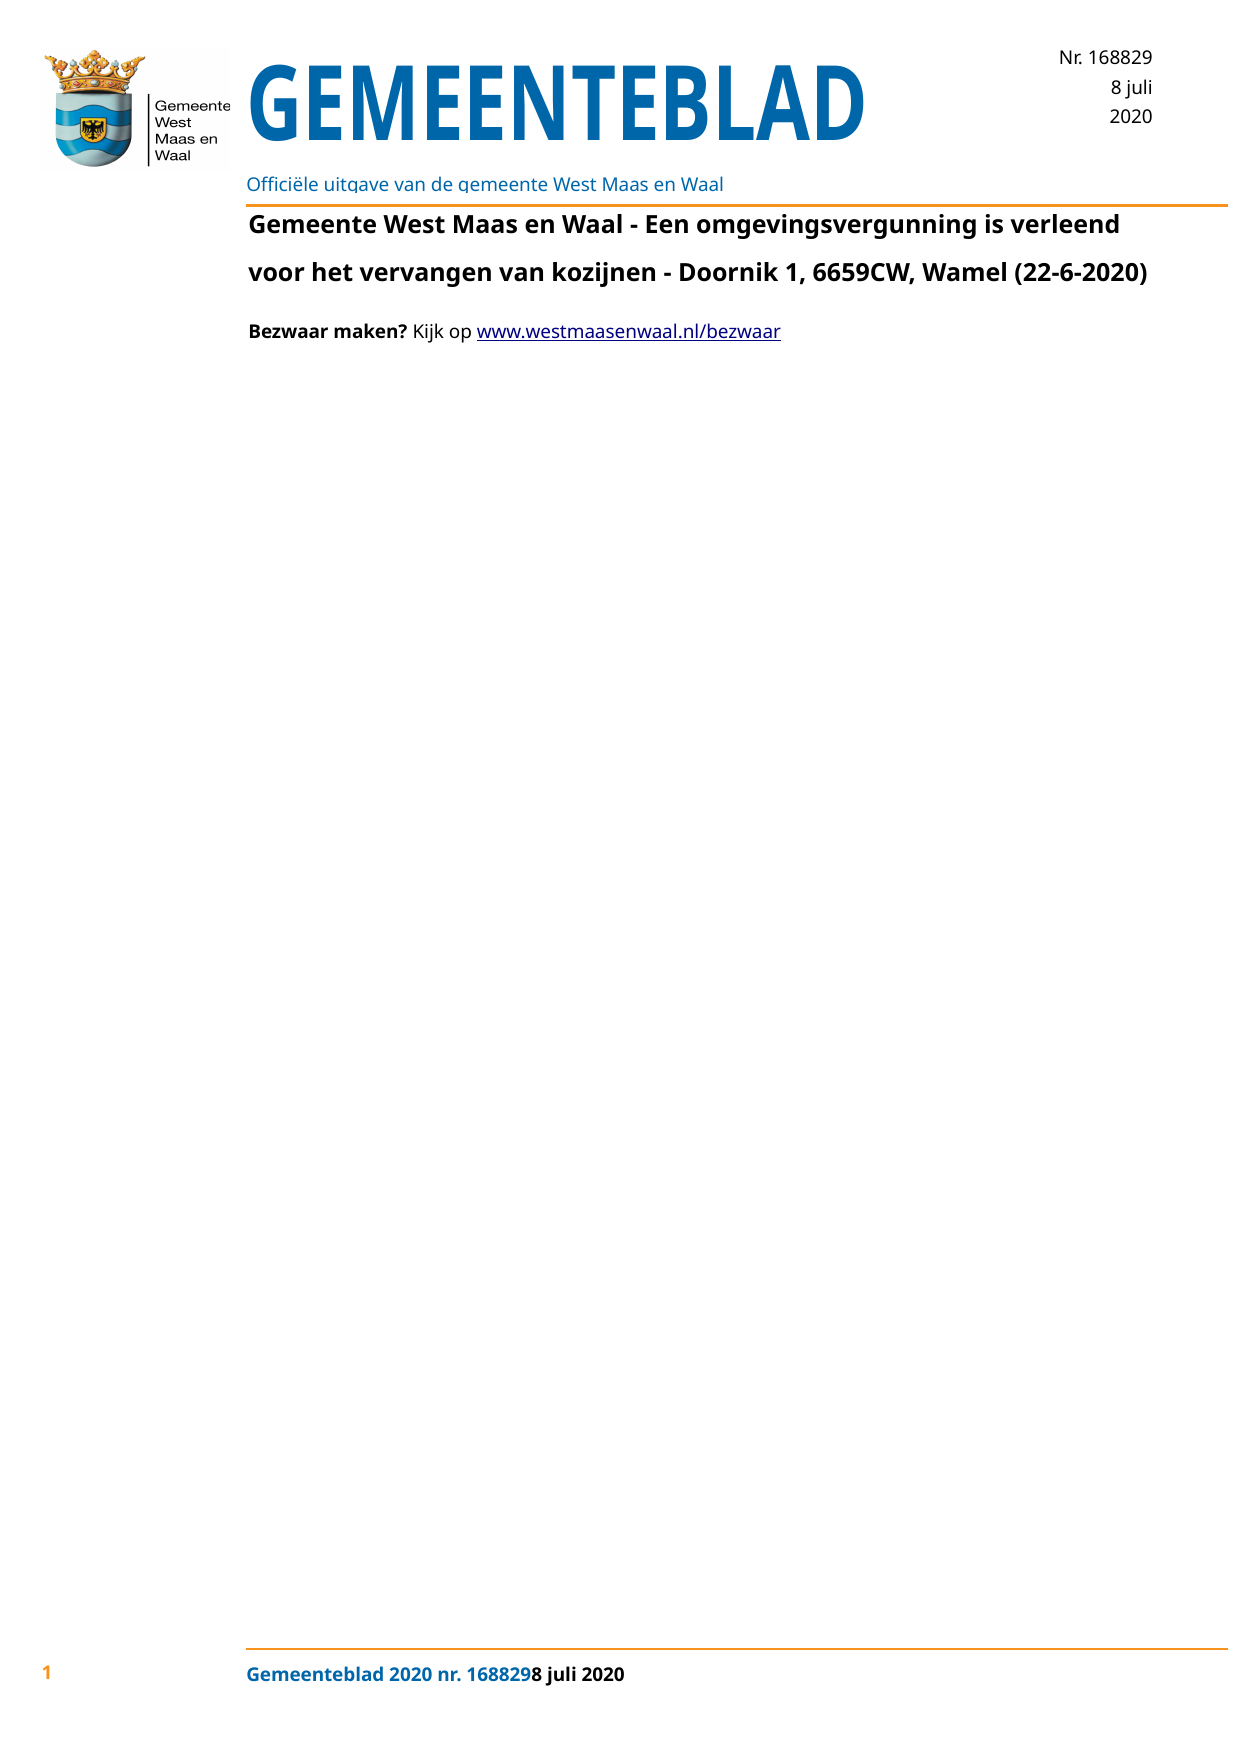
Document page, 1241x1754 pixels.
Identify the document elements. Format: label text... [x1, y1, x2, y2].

text Bezwaar maken? Kijk op www.westmaasenwaal.nl/bezwaar [248, 318, 1152, 344]
picture [41, 47, 231, 172]
text Gemeente West Maas en Waal - Een omgevingsvergunning is verleend voor het vervangen van kozijnen - Doornik 1, 6659CW, Wamel (22-6-2020) [248, 207, 1152, 288]
